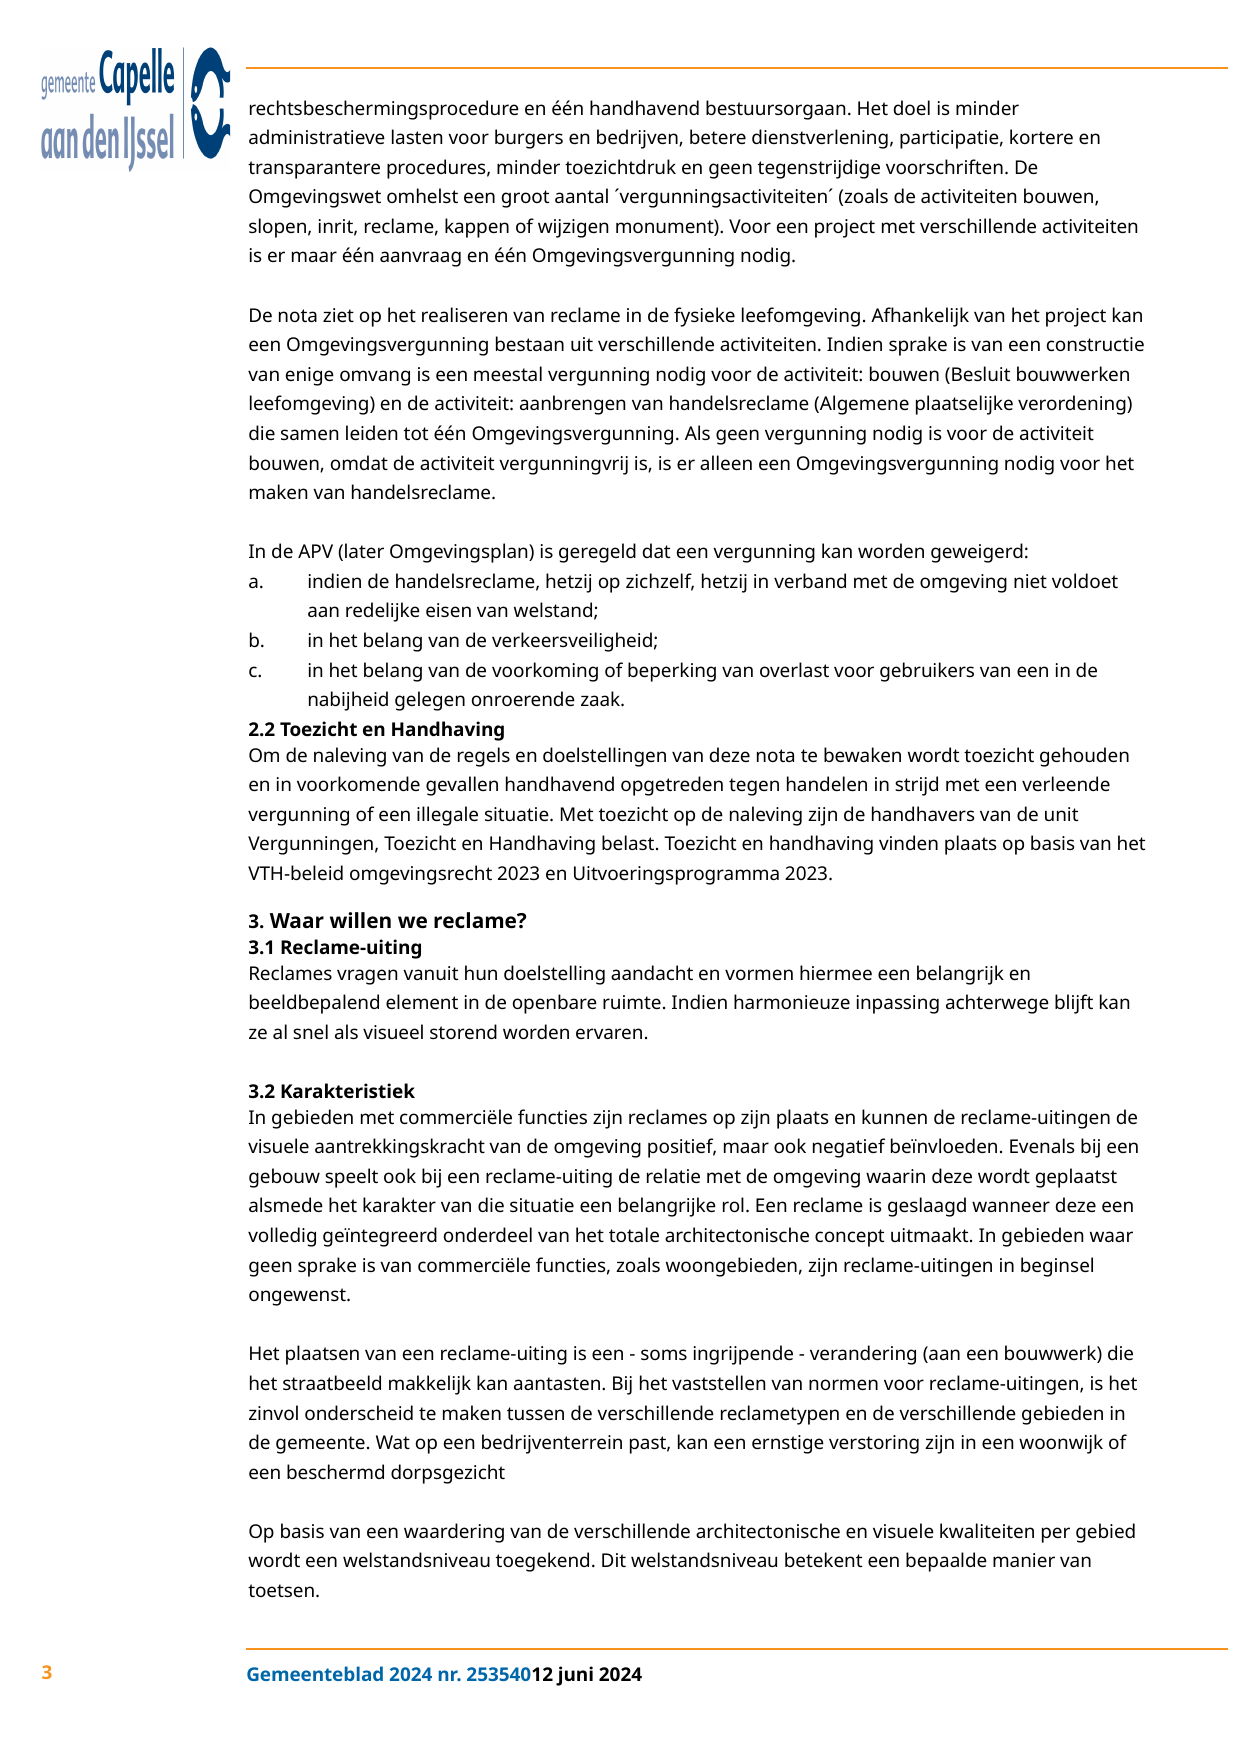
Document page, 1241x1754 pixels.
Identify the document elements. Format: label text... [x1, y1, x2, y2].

text In de APV (later Omgevingsplan) is geregeld dat een vergunning kan worden geweigerd: [248, 538, 1152, 564]
text 2.2 Toezicht en Handhaving [248, 716, 1152, 742]
text rechtsbeschermingsprocedure en één handhavend bestuursorgaan. Het doel is minder administratieve lasten voor burgers en bedrijven, betere dienstverlening, participatie, kortere en transparantere procedures, minder toezichtdruk en geen tegenstrijdige voorschriften. De Omgevingswet omhelst een groot aantal ´vergunningsactiviteiten´ (zoals de activiteiten bouwen, slopen, inrit, reclame, kappen of wijzigen monument). Voor een project met verschillende activiteiten is er maar één aanvraag en één Omgevingsvergunning nodig. [248, 95, 1152, 268]
picture [41, 47, 231, 172]
text 3.2 Karakteristiek [248, 1078, 1152, 1104]
text 3. Waar willen we reclame? [248, 906, 1152, 934]
text Op basis van een waardering van de verschillende architectonische en visuele kwaliteiten per gebied wordt een welstandsniveau toegekend. Dit welstandsniveau betekent een bepaalde manier van toetsen. [248, 1518, 1152, 1603]
text Reclames vragen vanuit hun doelstelling aandacht en vormen hiermee een belangrijk en beeldbepalend element in de openbare ruimte. Indien harmonieuze inpassing achterwege blijft kan ze al snel als visueel storend worden ervaren. [248, 960, 1152, 1045]
list in het belang van de verkeersveiligheid; [248, 627, 1152, 653]
list indien de handelsreclame, hetzij op zichzelf, hetzij in verband met de omgeving niet voldoet aan redelijke eisen van welstand; [248, 568, 1152, 623]
text Om de naleving van de regels en doelstellingen van deze nota te bewaken wordt toezicht gehouden en in voorkomende gevallen handhavend opgetreden tegen handelen in strijd met een verleende vergunning of een illegale situatie. Met toezicht op de naleving zijn de handhavers van de unit Vergunningen, Toezicht en Handhaving belast. Toezicht en handhaving vinden plaats op basis van het VTH-beleid omgevingsrecht 2023 en Uitvoeringsprogramma 2023. [248, 742, 1152, 886]
text De nota ziet op het realiseren van reclame in de fysieke leefomgeving. Afhankelijk van het project kan een Omgevingsvergunning bestaan uit verschillende activiteiten. Indien sprake is van een constructie van enige omvang is een meestal vergunning nodig voor de activiteit: bouwen (Besluit bouwwerken leefomgeving) en de activiteit: aanbrengen van handelsreclame (Algemene plaatselijke verordening) die samen leiden tot één Omgevingsvergunning. Als geen vergunning nodig is voor de activiteit bouwen, omdat de activiteit vergunningvrij is, is er alleen een Omgevingsvergunning nodig voor het maken van handelsreclame. [248, 302, 1152, 505]
text Het plaatsen van een reclame-uiting is een - soms ingrijpende - verandering (aan een bouwwerk) die het straatbeeld makkelijk kan aantasten. Bij het vaststellen van normen voor reclame-uitingen, is het zinvol onderscheid te maken tussen de verschillende reclametypen en de verschillende gebieden in de gemeente. Wat op een bedrijventerrein past, kan een ernstige verstoring zijn in een woonwijk of een beschermd dorpsgezicht [248, 1341, 1152, 1485]
text 3.1 Reclame-uiting [248, 934, 1152, 960]
text In gebieden met commerciële functies zijn reclames op zijn plaats en kunnen de reclame-uitingen de visuele aantrekkingskracht van de omgeving positief, maar ook negatief beïnvloeden. Evenals bij een gebouw speelt ook bij een reclame-uiting de relatie met de omgeving waarin deze wordt geplaatst alsmede het karakter van die situatie een belangrijke rol. Een reclame is geslaagd wanneer deze een volledig geïntegreerd onderdeel van het totale architectonische concept uitmaakt. In gebieden waar geen sprake is van commerciële functies, zoals woongebieden, zijn reclame-uitingen in beginsel ongewenst. [248, 1104, 1152, 1307]
list in het belang van de voorkoming of beperking van overlast voor gebruikers van een in de nabijheid gelegen onroerende zaak. [248, 657, 1152, 712]
